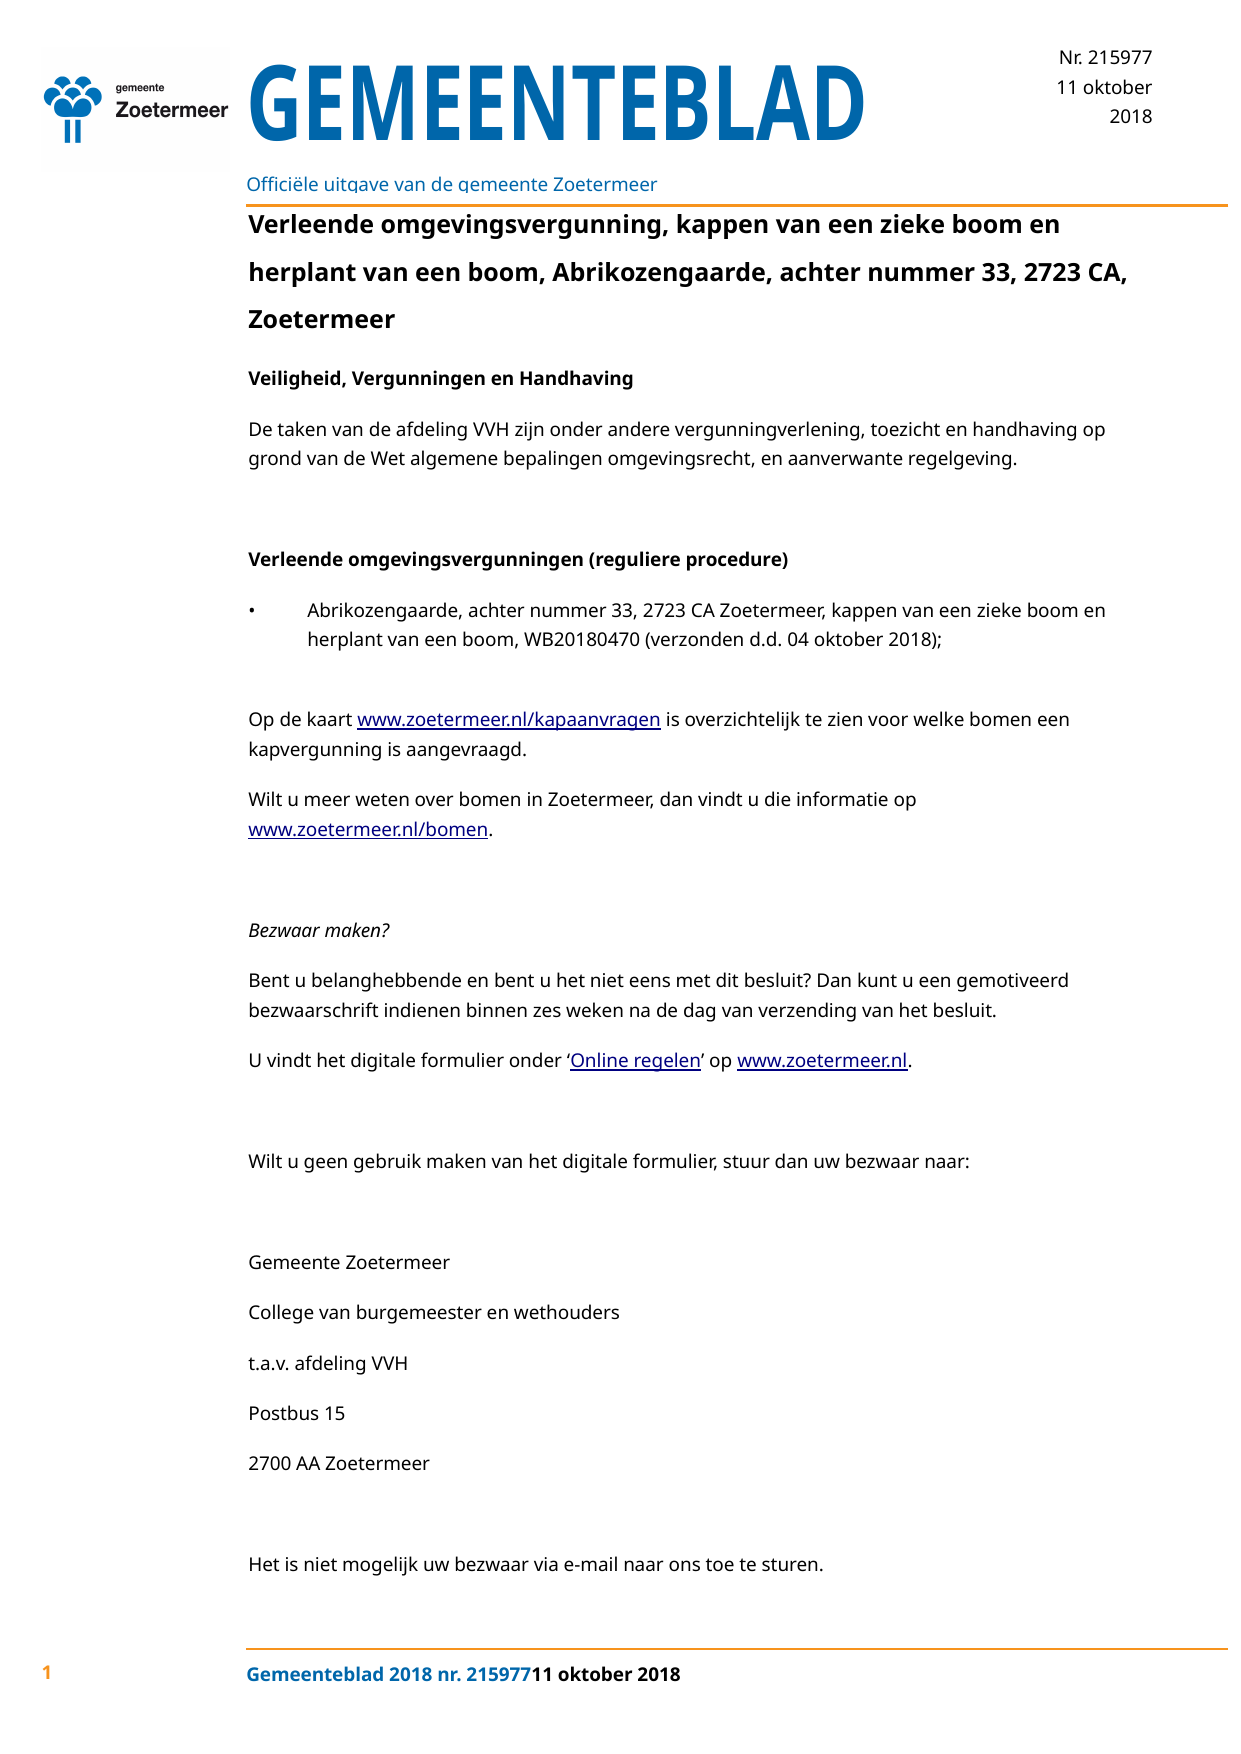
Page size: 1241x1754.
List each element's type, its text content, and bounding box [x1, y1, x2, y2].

text Verleende omgevingsvergunning, kappen van een zieke boom en herplant van een boom, Abrikozengaarde, achter nummer 33, 2723 CA, Zoetermeer [248, 207, 1152, 336]
text Bent u belanghebbende en bent u het niet eens met dit besluit? Dan kunt u een gemotiveerd bezwaarschrift indienen binnen zes weken na de dag van verzending van het besluit. [248, 967, 1152, 1022]
text Verleende omgevingsvergunningen (reguliere procedure) [248, 546, 1152, 572]
text Gemeente Zoetermeer [248, 1249, 1152, 1274]
text Wilt u geen gebruik maken van het digitale formulier, stuur dan uw bezwaar naar: [248, 1148, 1152, 1174]
text t.a.v. afdeling VVH [248, 1350, 1152, 1375]
list Abrikozengaarde, achter nummer 33, 2723 CA Zoetermeer, kappen van een zieke boom en herplant van een boom, WB20180470 (verzonden d.d. 04 oktober 2018); [248, 597, 1152, 652]
text Bezwaar maken? [248, 917, 1152, 942]
text 2700 AA Zoetermeer [248, 1451, 1152, 1476]
text Op de kaart www.zoetermeer.nl/kapaanvragen is overzichtelijk te zien voor welke bomen een kapvergunning is aangevraagd. [248, 706, 1152, 762]
text Wilt u meer weten over bomen in Zoetermeer, dan vindt u die informatie op www.zoetermeer.nl/bomen. [248, 786, 1152, 842]
text College van burgemeester en wethouders [248, 1299, 1152, 1325]
text U vindt het digitale formulier onder ‘Online regelen’ op www.zoetermeer.nl. [248, 1047, 1152, 1073]
text Postbus 15 [248, 1400, 1152, 1426]
text Veiligheid, Vergunningen en Handhaving [248, 366, 1152, 391]
picture [41, 47, 231, 172]
text Het is niet mogelijk uw bezwaar via e-mail naar ons toe te sturen. [248, 1551, 1152, 1577]
text De taken van de afdeling VVH zijn onder andere vergunningverlening, toezicht en handhaving op grond van de Wet algemene bepalingen omgevingsrecht, en aanverwante regelgeving. [248, 416, 1152, 471]
